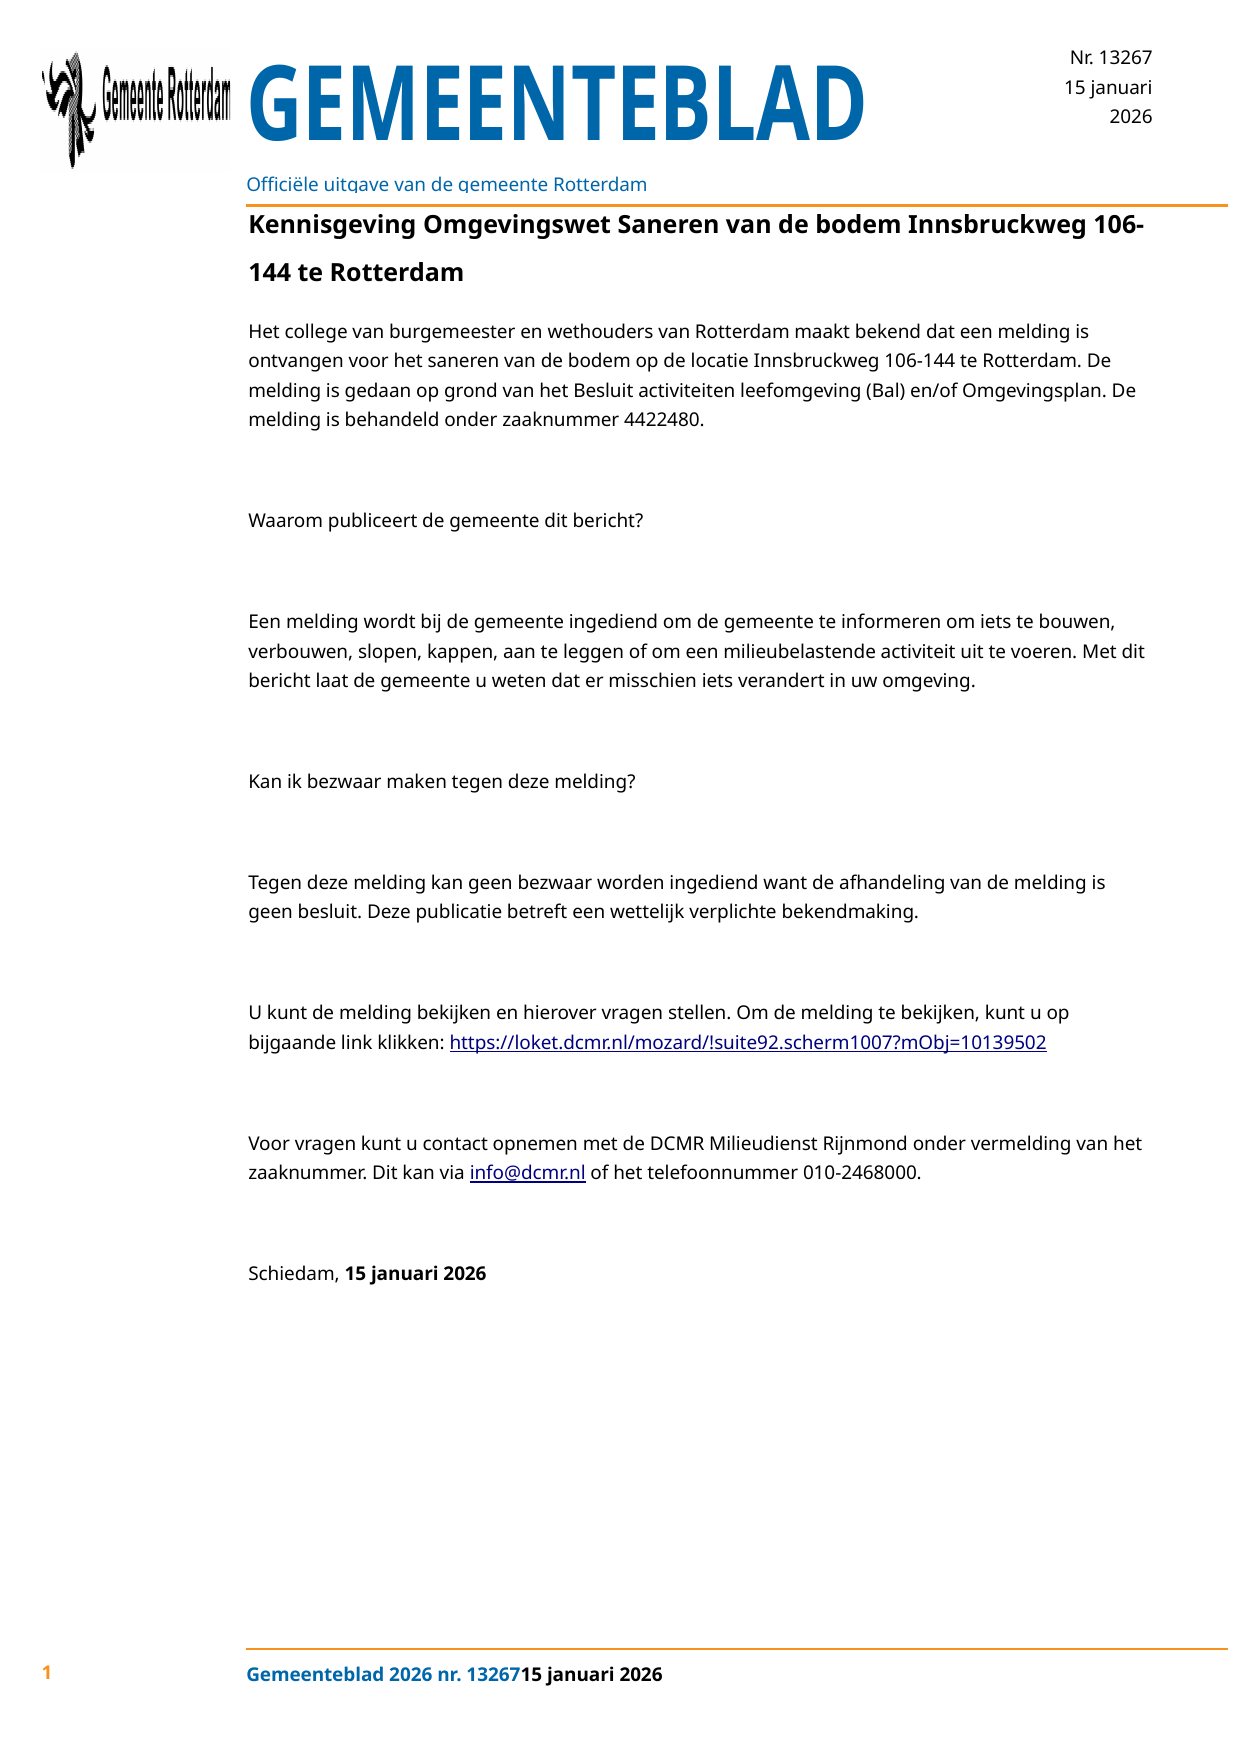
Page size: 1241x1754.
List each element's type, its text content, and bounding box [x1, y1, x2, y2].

text Kan ik bezwaar maken tegen deze melding? [248, 768, 1152, 794]
text U kunt de melding bekijken en hierover vragen stellen. Om de melding te bekijken, kunt u op bijgaande link klikken: https://loket.dcmr.nl/mozard/!suite92.scherm1007?mObj=10139502 [248, 999, 1152, 1055]
text Schiedam, 15 januari 2026 [248, 1260, 1152, 1286]
text Een melding wordt bij de gemeente ingediend om de gemeente te informeren om iets te bouwen, verbouwen, slopen, kappen, aan te leggen of om een milieubelastende activiteit uit te voeren. Met dit bericht laat de gemeente u weten dat er misschien iets verandert in uw omgeving. [248, 608, 1152, 693]
text Tegen deze melding kan geen bezwaar worden ingediend want de afhandeling van de melding is geen besluit. Deze publicatie betreft een wettelijk verplichte bekendmaking. [248, 869, 1152, 924]
text Het college van burgemeester en wethouders van Rotterdam maakt bekend dat een melding is ontvangen voor het saneren van de bodem op de locatie Innsbruckweg 106-144 te Rotterdam. De melding is gedaan op grond van het Besluit activiteiten leefomgeving (Bal) en/of Omgevingsplan. De melding is behandeld onder zaaknummer 4422480. [248, 318, 1152, 432]
text Voor vragen kunt u contact opnemen met de DCMR Milieudienst Rijnmond onder vermelding van het zaaknummer. Dit kan via info@dcmr.nl of het telefoonnummer 010-2468000. [248, 1130, 1152, 1185]
picture [41, 47, 231, 172]
text Waarom publiceert de gemeente dit bericht? [248, 507, 1152, 533]
text Kennisgeving Omgevingswet Saneren van de bodem Innsbruckweg 106-144 te Rotterdam [248, 207, 1152, 288]
